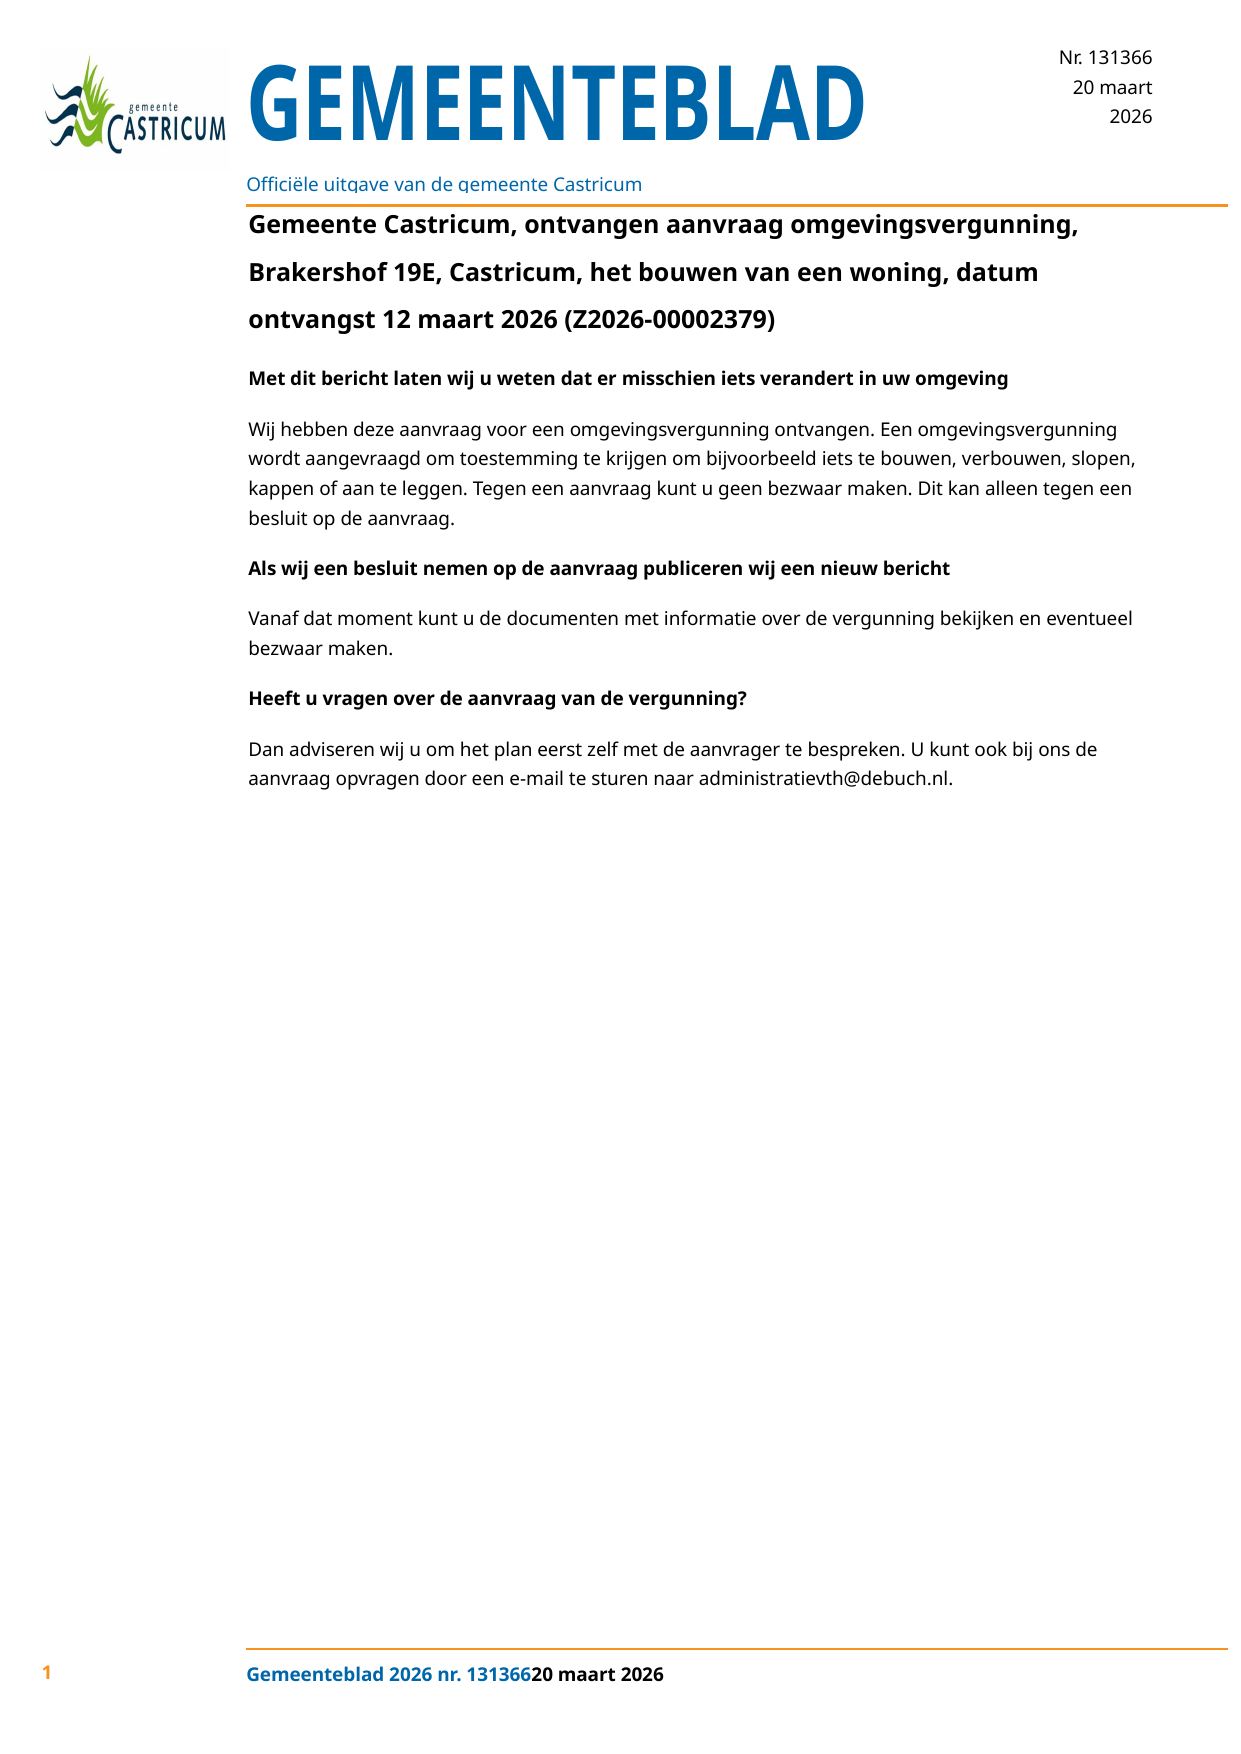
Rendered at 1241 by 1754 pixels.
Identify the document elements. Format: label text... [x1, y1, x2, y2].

text Met dit bericht laten wij u weten dat er misschien iets verandert in uw omgeving [248, 366, 1152, 391]
text Gemeente Castricum, ontvangen aanvraag omgevingsvergunning, Brakershof 19E, Castricum, het bouwen van een woning, datum ontvangst 12 maart 2026 (Z2026-00002379) [248, 207, 1152, 336]
text Vanaf dat moment kunt u de documenten met informatie over de vergunning bekijken en eventueel bezwaar maken. [248, 606, 1152, 661]
text Als wij een besluit nemen op de aanvraag publiceren wij een nieuw bericht [248, 555, 1152, 581]
text Heeft u vragen over de aanvraag van de vergunning? [248, 686, 1152, 711]
text Wij hebben deze aanvraag voor een omgevingsvergunning ontvangen. Een omgevingsvergunning wordt aangevraagd om toestemming te krijgen om bijvoorbeeld iets te bouwen, verbouwen, slopen, kappen of aan te leggen. Tegen een aanvraag kunt u geen bezwaar maken. Dit kan alleen tegen een besluit op de aanvraag. [248, 416, 1152, 530]
text Dan adviseren wij u om het plan eerst zelf met de aanvrager te bespreken. U kunt ook bij ons de aanvraag opvragen door een e-mail te sturen naar administratievth@debuch.nl. [248, 736, 1152, 791]
picture [41, 47, 231, 172]
